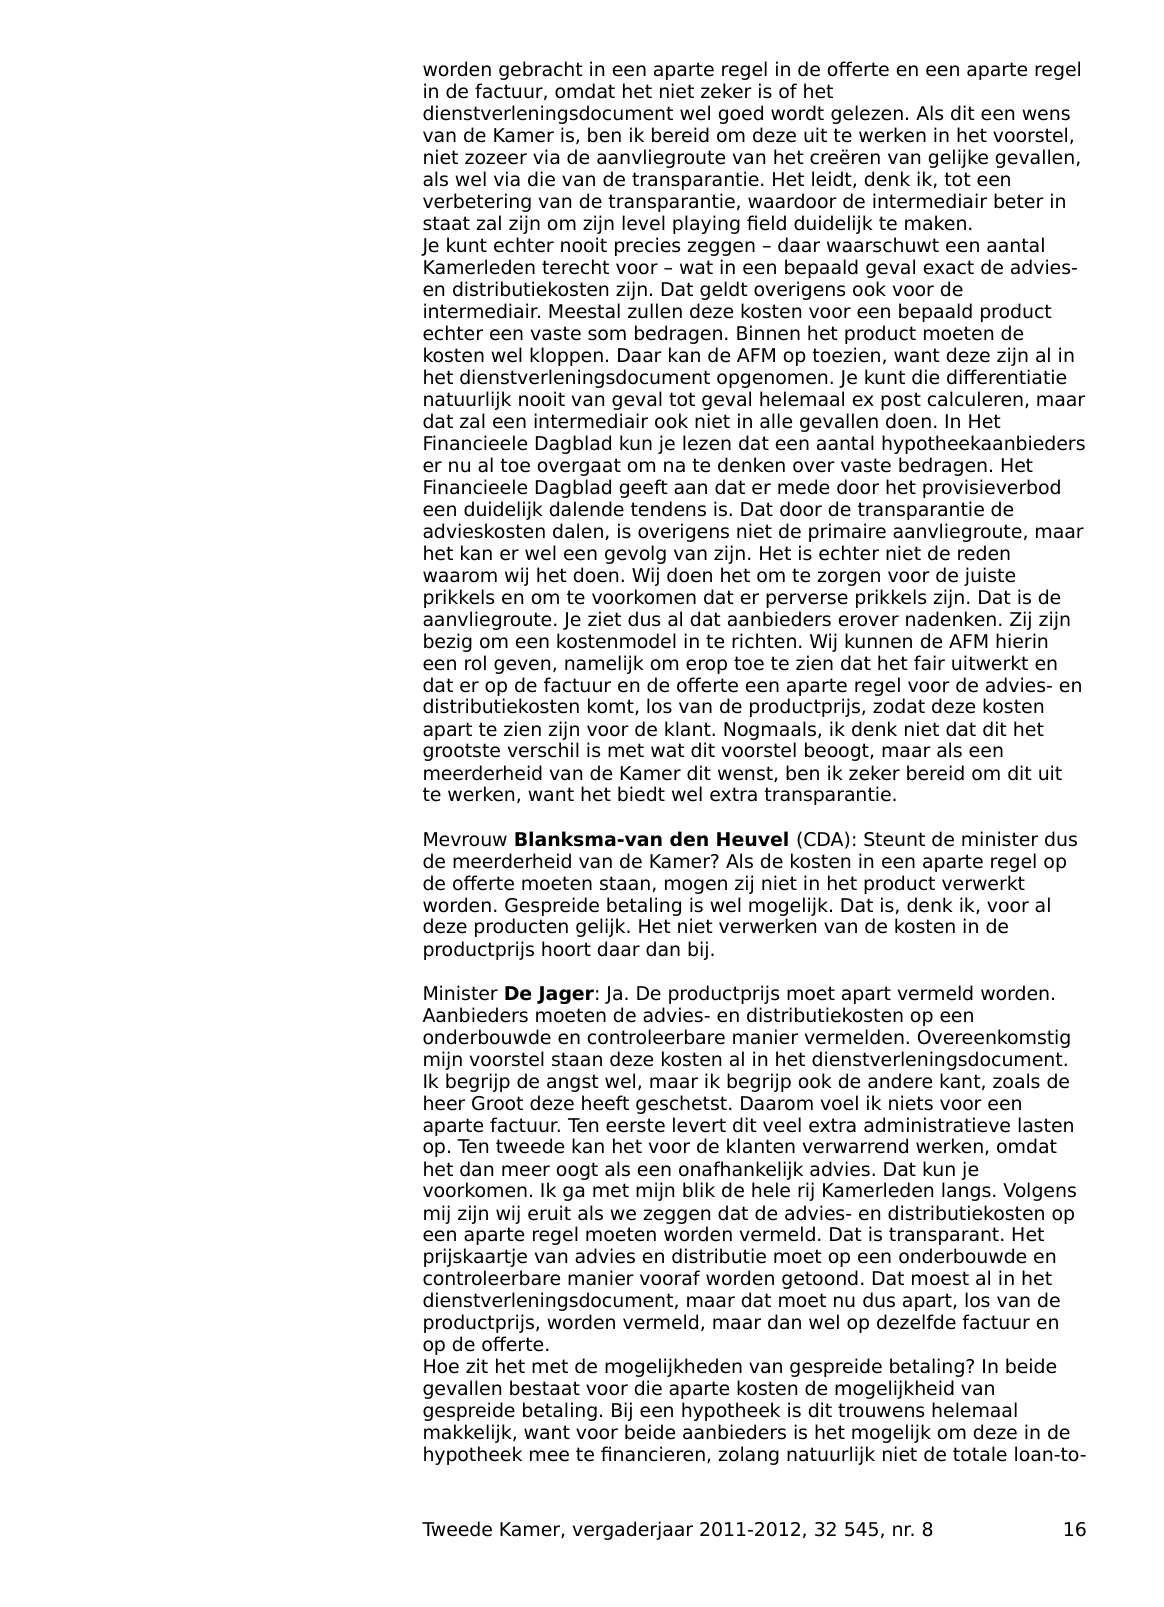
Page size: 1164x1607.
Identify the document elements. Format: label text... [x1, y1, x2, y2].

text Minister De Jager: Ja. De productprijs moet apart vermeld worden. Aanbieders moeten de advies- en distributiekosten op een onderbouwde en controleerbare manier vermelden. Overeenkomstig mijn voorstel staan deze kosten al in het dienstverleningsdocument. Ik begrijp de angst wel, maar ik begrijp ook de andere kant, zoals de heer Groot deze heeft geschetst. Daarom voel ik niets voor een aparte factuur. Ten eerste levert dit veel extra administratieve lasten op. Ten tweede kan het voor de klanten verwarrend werken, omdat het dan meer oogt als een onafhankelijk advies. Dat kun je voorkomen. Ik ga met mijn blik de hele rij Kamerleden langs. Volgens mij zijn wij eruit als we zeggen dat de advies- en distributiekosten op een aparte regel moeten worden vermeld. Dat is transparant. Het prijskaartje van advies en distributie moet op een onderbouwde en controleerbare manier vooraf worden getoond. Dat moest al in het dienstverleningsdocument, maar dat moet nu dus apart, los van de productprijs, worden vermeld, maar dan wel op dezelfde factuur en op de offerte. [422, 983, 1087, 1356]
text Je kunt echter nooit precies zeggen – daar waarschuwt een aantal Kamerleden terecht voor – wat in een bepaald geval exact de advies- en distributiekosten zijn. Dat geldt overigens ook voor de intermediair. Meestal zullen deze kosten voor een bepaald product echter een vaste som bedragen. Binnen het product moeten de kosten wel kloppen. Daar kan de AFM op toezien, want deze zijn al in het dienstverleningsdocument opgenomen. Je kunt die differentiatie natuurlijk nooit van geval tot geval helemaal ex post calculeren, maar dat zal een intermediair ook niet in alle gevallen doen. In Het Financieele Dagblad kun je lezen dat een aantal hypotheekaanbieders er nu al toe overgaat om na te denken over vaste bedragen. Het Financieele Dagblad geeft aan dat er mede door het provisieverbod een duidelijk dalende tendens is. Dat door de transparantie de advieskosten dalen, is overigens niet de primaire aanvliegroute, maar het kan er wel een gevolg van zijn. Het is echter niet de reden waarom wij het doen. Wij doen het om te zorgen voor de juiste prikkels en om te voorkomen dat er perverse prikkels zijn. Dat is de aanvliegroute. Je ziet dus al dat aanbieders erover nadenken. Zij zijn bezig om een kostenmodel in te richten. Wij kunnen de AFM hierin een rol geven, namelijk om erop toe te zien dat het fair uitwerkt en dat er op de factuur en de offerte een aparte regel voor de advies- en distributiekosten komt, los van de productprijs, zodat deze kosten apart te zien zijn voor de klant. Nogmaals, ik denk niet dat dit het grootste verschil is met wat dit voorstel beoogt, maar als een meerderheid van de Kamer dit wenst, ben ik zeker bereid om dit uit te werken, want het biedt wel extra transparantie. [422, 235, 1087, 806]
text Hoe zit het met de mogelijkheden van gespreide betaling? In beide gevallen bestaat voor die aparte kosten de mogelijkheid van gespreide betaling. Bij een hypotheek is dit trouwens helemaal makkelijk, want voor beide aanbieders is het mogelijk om deze in de hypotheek mee te financieren, zolang natuurlijk niet de totale loan-to- [422, 1356, 1087, 1466]
text worden gebracht in een aparte regel in de offerte en een aparte regel in de factuur, omdat het niet zeker is of het dienstverleningsdocument wel goed wordt gelezen. Als dit een wens van de Kamer is, ben ik bereid om deze uit te werken in het voorstel, niet zozeer via de aanvliegroute van het creëren van gelijke gevallen, als wel via die van de transparantie. Het leidt, denk ik, tot een verbetering van de transparantie, waardoor de intermediair beter in staat zal zijn om zijn level playing field duidelijk te maken. [422, 59, 1087, 235]
text Mevrouw Blanksma-van den Heuvel (CDA): Steunt de minister dus de meerderheid van de Kamer? Als de kosten in een aparte regel op de offerte moeten staan, mogen zij niet in het product verwerkt worden. Gespreide betaling is wel mogelijk. Dat is, denk ik, voor al deze producten gelijk. Het niet verwerken van de kosten in de productprijs hoort daar dan bij. [422, 828, 1087, 960]
